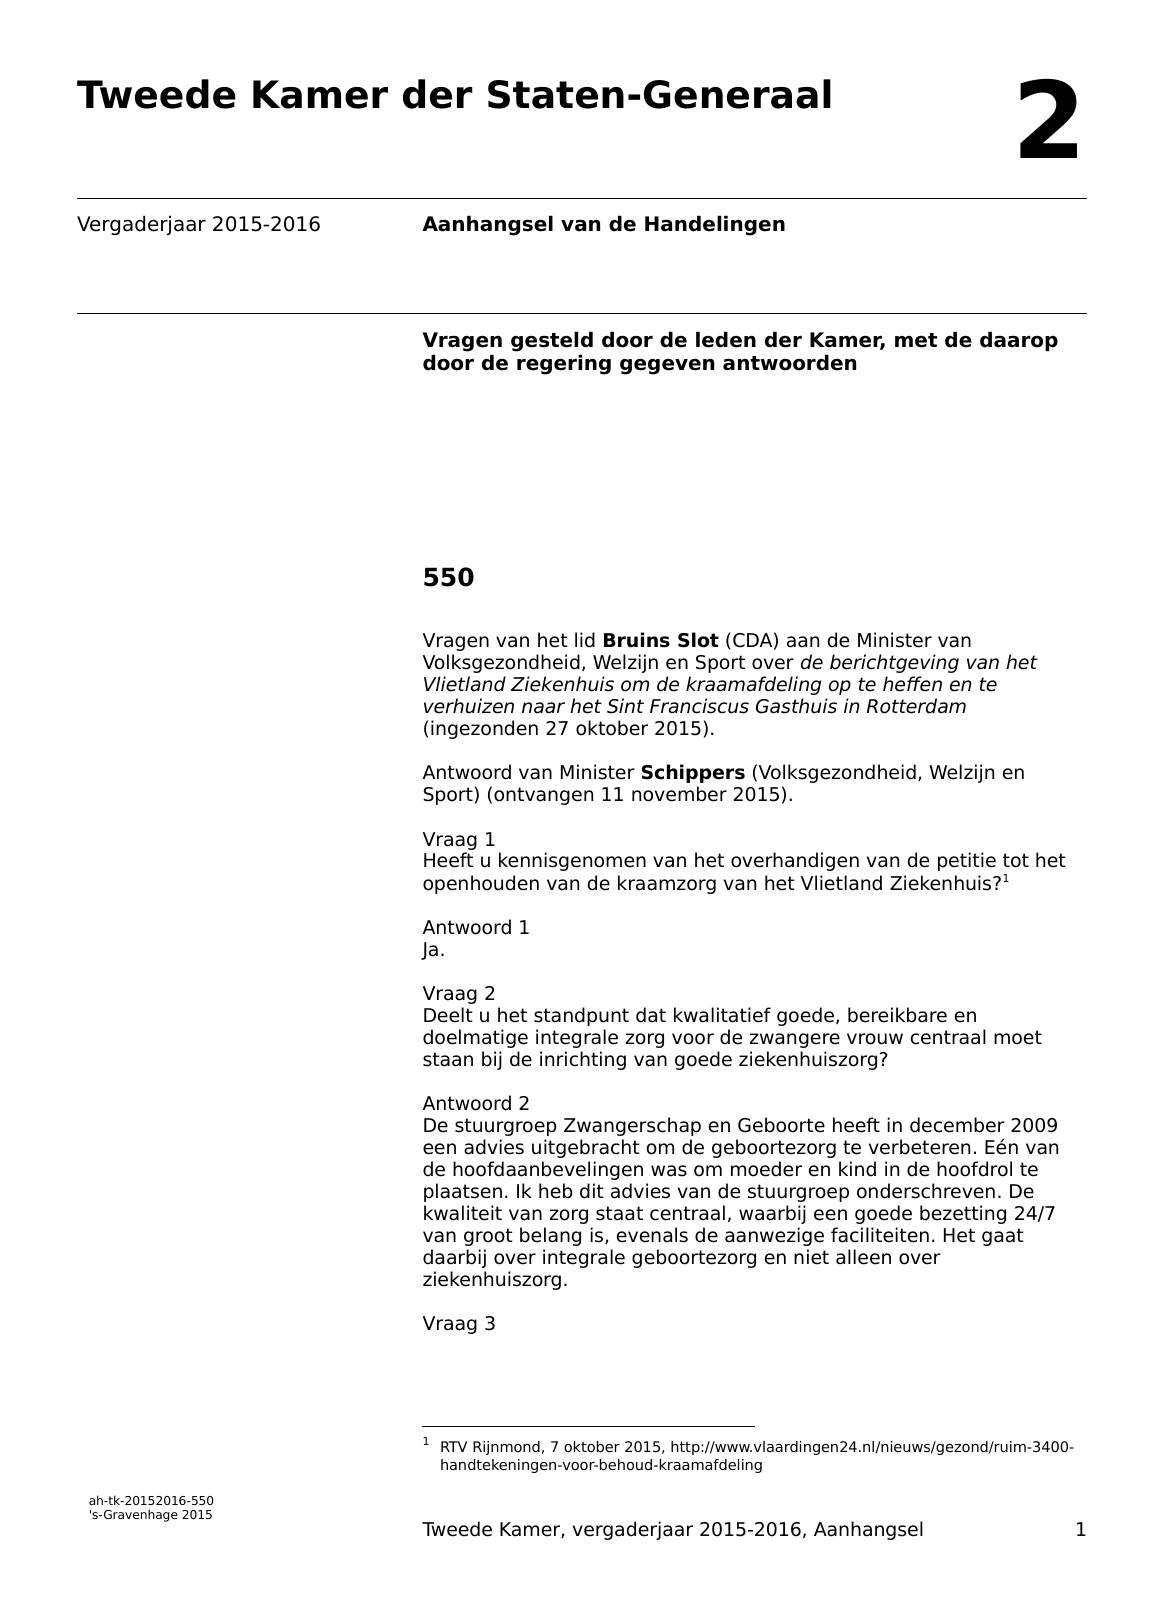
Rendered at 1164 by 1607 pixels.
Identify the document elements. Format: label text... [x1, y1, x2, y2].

text Vraag 1 [422, 828, 1087, 850]
text ah-tk-20152016-550 [88, 1494, 323, 1508]
table_header Tweede Kamer der Staten-Generaal [77, 59, 886, 198]
text Antwoord 2 [422, 1093, 1087, 1115]
text RTV Rijnmond, 7 oktober 2015, http://www.vlaardingen24.nl/nieuws/gezond/ruim-3400-handtekeningen-voor-behoud-kraamafdeling [422, 1435, 1087, 1474]
text 550 [422, 563, 1087, 592]
text Vraag 3 [422, 1313, 1087, 1335]
table_header 2 [886, 59, 1087, 198]
table_cell Aanhangsel van de Handelingen [422, 199, 1087, 313]
table_cell [77, 314, 422, 375]
text De stuurgroep Zwangerschap en Geboorte heeft in december 2009 een advies uitgebracht om de geboortezorg te verbeteren. Eén van de hoofdaanbevelingen was om moeder en kind in de hoofdrol te plaatsen. Ik heb dit advies van de stuurgroep onderschreven. De kwaliteit van zorg staat centraal, waarbij een goede bezetting 24/7 van groot belang is, evenals de aanwezige faciliteiten. Het gaat daarbij over integrale geboortezorg en niet alleen over ziekenhuiszorg. [422, 1115, 1087, 1291]
text 's-Gravenhage 2015 [88, 1508, 323, 1522]
text Vragen van het lid Bruins Slot (CDA) aan de Minister van Volksgezondheid, Welzijn en Sport over de berichtgeving van het Vlietland Ziekenhuis om de kraamafdeling op te heffen en te verhuizen naar het Sint Franciscus Gasthuis in Rotterdam (ingezonden 27 oktober 2015). [422, 630, 1087, 740]
table_cell Vergaderjaar 2015-2016 [77, 199, 422, 313]
text Deelt u het standpunt dat kwalitatief goede, bereikbare en doelmatige integrale zorg voor de zwangere vrouw centraal moet staan bij de inrichting van goede ziekenhuiszorg? [422, 1005, 1087, 1071]
text Heeft u kennisgenomen van het overhandigen van de petitie tot het openhouden van de kraamzorg van het Vlietland Ziekenhuis? [422, 850, 1087, 894]
text Antwoord 1 [422, 917, 1087, 938]
text Vraag 2 [422, 983, 1087, 1005]
text Ja. [422, 938, 1087, 961]
text Antwoord van Minister Schippers (Volksgezondheid, Welzijn en Sport) (ontvangen 11 november 2015). [422, 762, 1087, 806]
table_cell Vragen gesteld door de leden der Kamer, met de daarop door de regering gegeven antwoorden [422, 314, 1087, 375]
